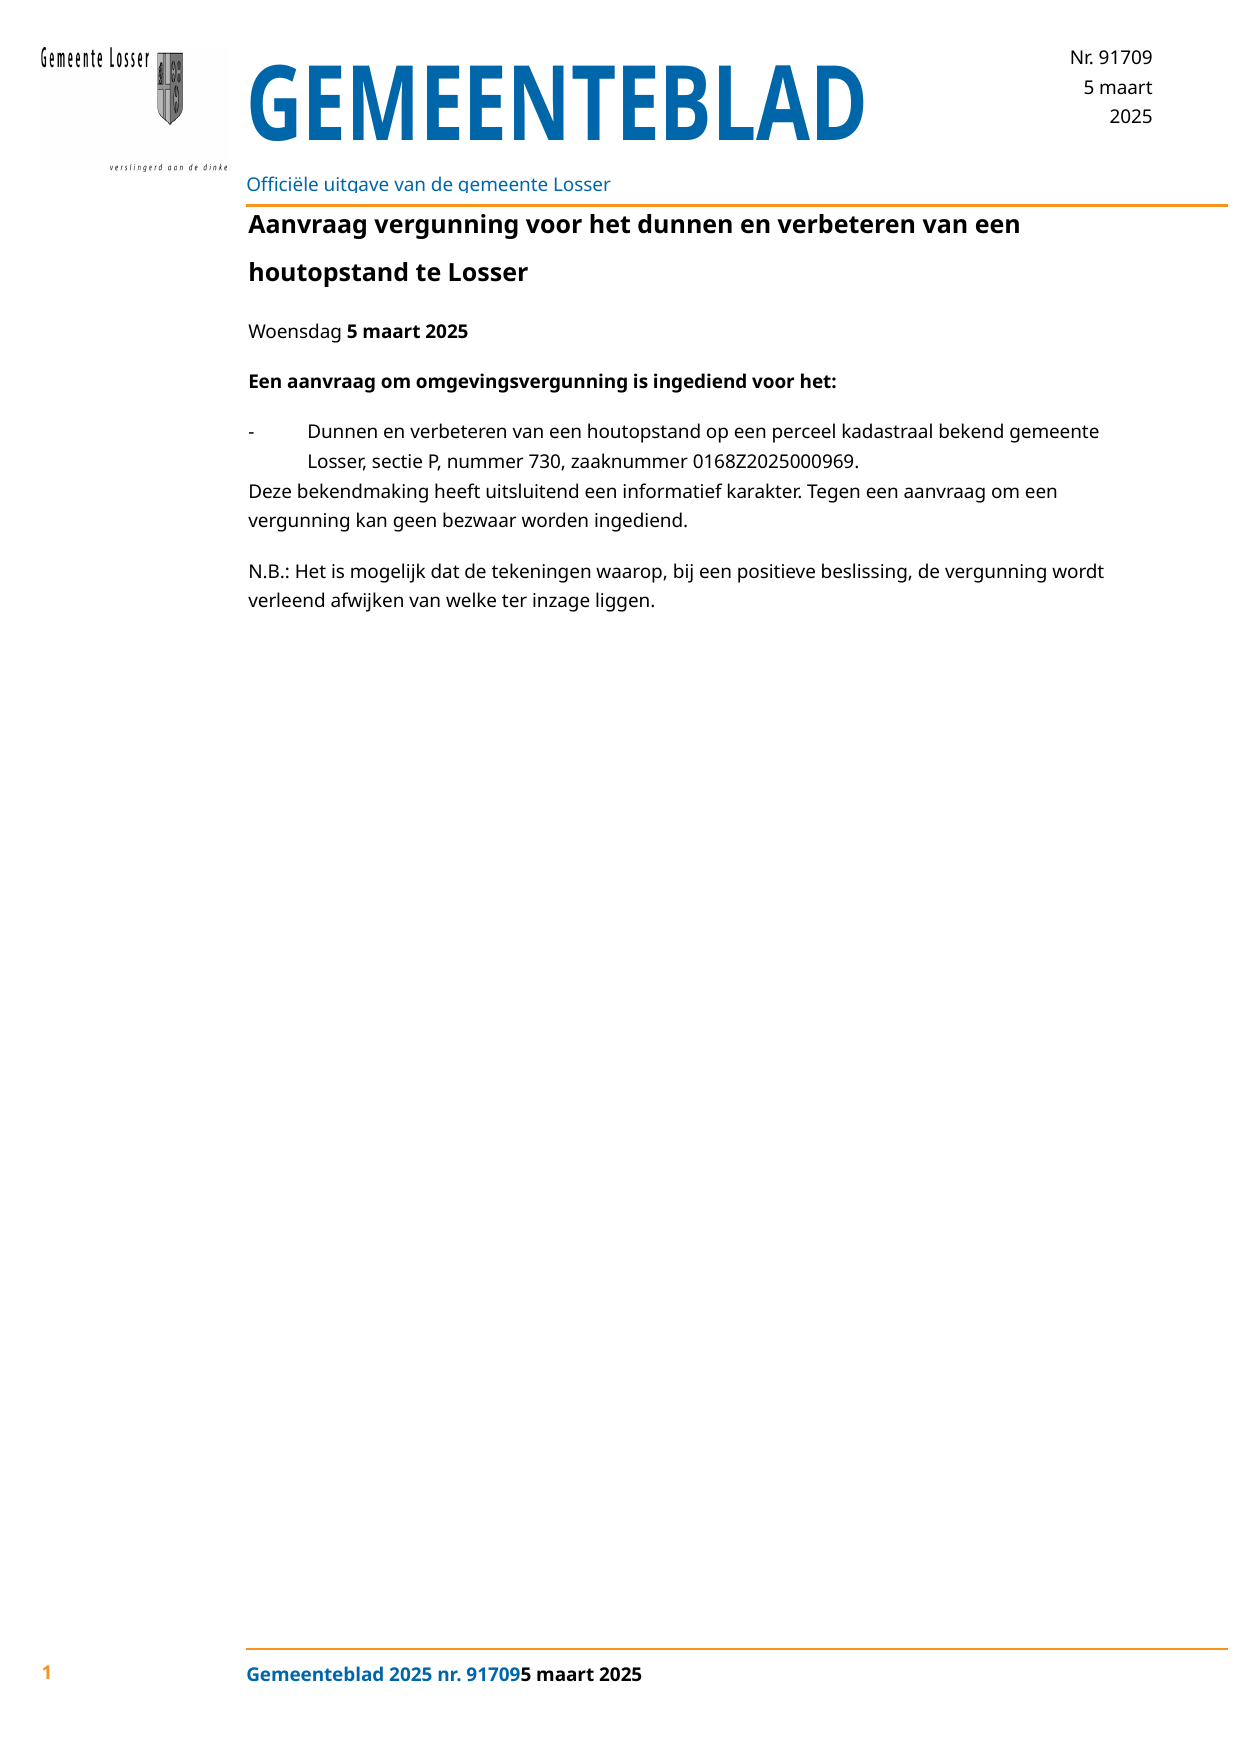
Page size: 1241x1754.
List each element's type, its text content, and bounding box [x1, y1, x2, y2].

text Een aanvraag om omgevingsvergunning is ingediend voor het: [248, 368, 1152, 394]
list Dunnen en verbeteren van een houtopstand op een perceel kadastraal bekend gemeente Losser, sectie P, nummer 730, zaaknummer 0168Z2025000969. [248, 419, 1152, 474]
picture [41, 47, 231, 172]
text N.B.: Het is mogelijk dat de tekeningen waarop, bij een positieve beslissing, de vergunning wordt verleend afwijken van welke ter inzage liggen. [248, 558, 1152, 613]
text Aanvraag vergunning voor het dunnen en verbeteren van een houtopstand te Losser [248, 207, 1152, 288]
text Woensdag 5 maart 2025 [248, 318, 1152, 344]
text Deze bekendmaking heeft uitsluitend een informatief karakter. Tegen een aanvraag om een vergunning kan geen bezwaar worden ingediend. [248, 478, 1152, 533]
